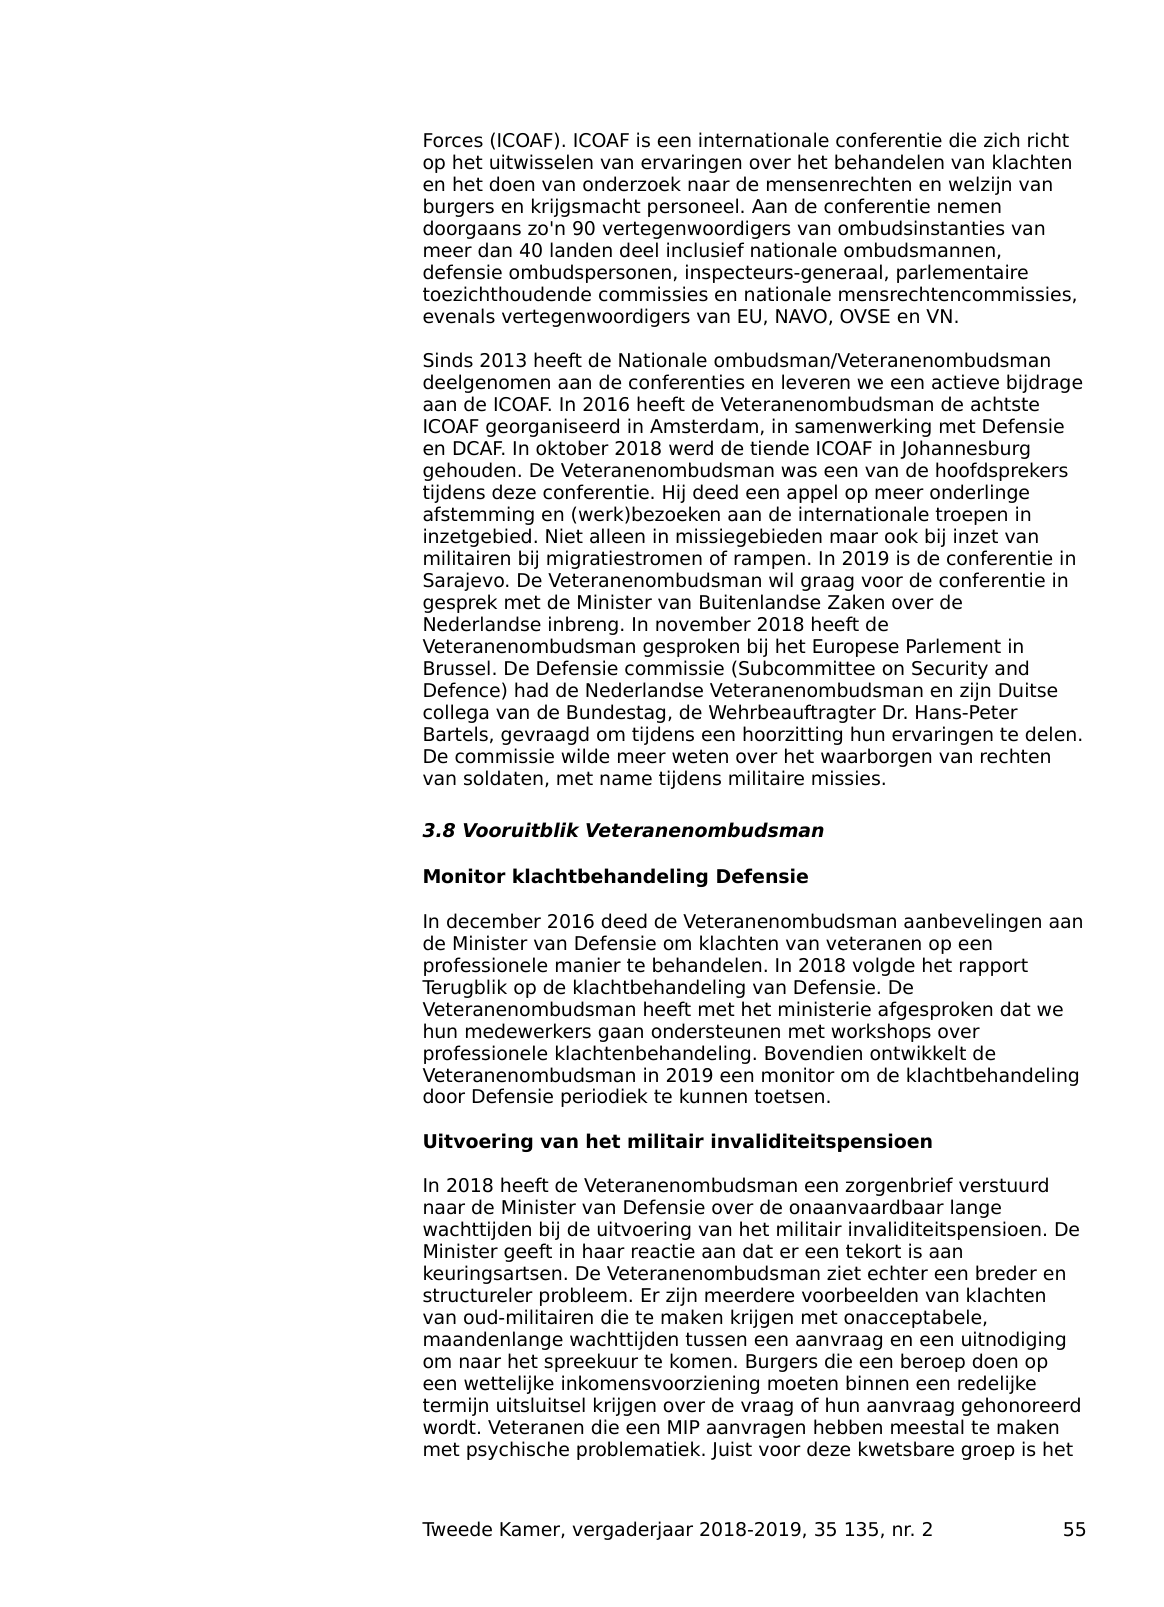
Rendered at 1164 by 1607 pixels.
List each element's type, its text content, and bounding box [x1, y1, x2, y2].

text Forces (ICOAF). ICOAF is een internationale conferentie die zich richt op het uitwisselen van ervaringen over het behandelen van klachten en het doen van onderzoek naar de mensenrechten en welzijn van burgers en krijgsmacht personeel. Aan de conferentie nemen doorgaans zo'n 90 vertegenwoordigers van ombudsinstanties van meer dan 40 landen deel inclusief nationale ombudsmannen, defensie ombudspersonen, inspecteurs-generaal, parlementaire toezichthoudende commissies en nationale mensrechtencommissies, evenals vertegenwoordigers van EU, NAVO, OVSE en VN. [422, 130, 1087, 328]
subtitle Uitvoering van het militair invaliditeitspensioen [422, 1131, 1087, 1153]
subtitle 3.8 Vooruitblik Veteranenombudsman [422, 819, 1087, 841]
text In december 2016 deed de Veteranenombudsman aanbevelingen aan de Minister van Defensie om klachten van veteranen op een professionele manier te behandelen. In 2018 volgde het rapport Terugblik op de klachtbehandeling van Defensie. De Veteranenombudsman heeft met het ministerie afgesproken dat we hun medewerkers gaan ondersteunen met workshops over professionele klachtenbehandeling. Bovendien ontwikkelt de Veteranenombudsman in 2019 een monitor om de klachtbehandeling door Defensie periodiek te kunnen toetsen. [422, 911, 1087, 1108]
text In 2018 heeft de Veteranenombudsman een zorgenbrief verstuurd naar de Minister van Defensie over de onaanvaardbaar lange wachttijden bij de uitvoering van het militair invaliditeitspensioen. De Minister geeft in haar reactie aan dat er een tekort is aan keuringsartsen. De Veteranenombudsman ziet echter een breder en structureler probleem. Er zijn meerdere voorbeelden van klachten van oud-militairen die te maken krijgen met onacceptabele, maandenlange wachttijden tussen een aanvraag en een uitnodiging om naar het spreekuur te komen. Burgers die een beroep doen op een wettelijke inkomensvoorziening moeten binnen een redelijke termijn uitsluitsel krijgen over de vraag of hun aanvraag gehonoreerd wordt. Veteranen die een MIP aanvragen hebben meestal te maken met psychische problematiek. Juist voor deze kwetsbare groep is het [422, 1175, 1087, 1461]
text Sinds 2013 heeft de Nationale ombudsman/Veteranenombudsman deelgenomen aan de conferenties en leveren we een actieve bijdrage aan de ICOAF. In 2016 heeft de Veteranenombudsman de achtste ICOAF georganiseerd in Amsterdam, in samenwerking met Defensie en DCAF. In oktober 2018 werd de tiende ICOAF in Johannesburg gehouden. De Veteranenombudsman was een van de hoofdsprekers tijdens deze conferentie. Hij deed een appel op meer onderlinge afstemming en (werk)bezoeken aan de internationale troepen in inzetgebied. Niet alleen in missiegebieden maar ook bij inzet van militairen bij migratiestromen of rampen. In 2019 is de conferentie in Sarajevo. De Veteranenombudsman wil graag voor de conferentie in gesprek met de Minister van Buitenlandse Zaken over de Nederlandse inbreng. In november 2018 heeft de Veteranenombudsman gesproken bij het Europese Parlement in Brussel. De Defensie commissie (Subcommittee on Security and Defence) had de Nederlandse Veteranenombudsman en zijn Duitse collega van de Bundestag, de Wehrbeauftragter Dr. Hans-Peter Bartels, gevraagd om tijdens een hoorzitting hun ervaringen te delen. De commissie wilde meer weten over het waarborgen van rechten van soldaten, met name tijdens militaire missies. [422, 350, 1087, 789]
subtitle Monitor klachtbehandeling Defensie [422, 866, 1087, 888]
